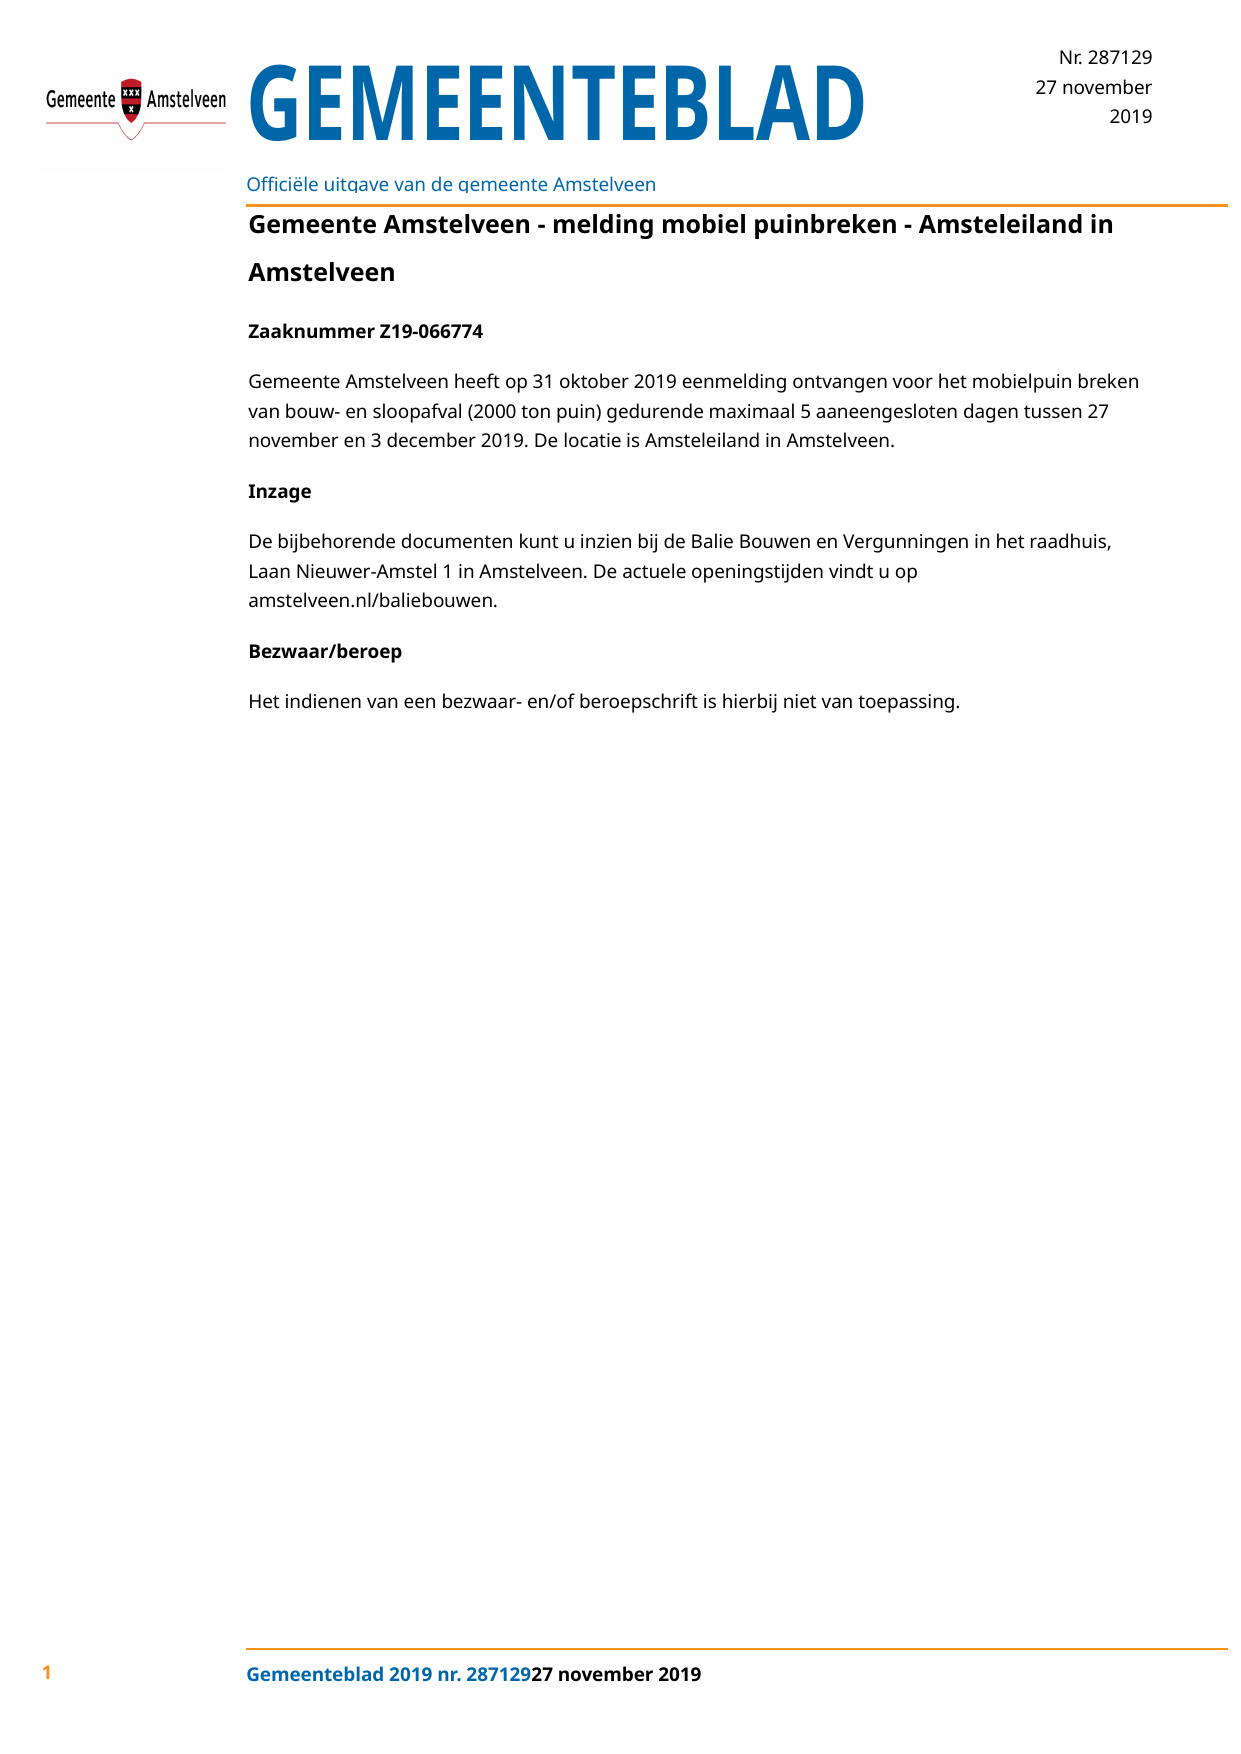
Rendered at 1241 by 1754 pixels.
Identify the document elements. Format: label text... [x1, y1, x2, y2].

text Gemeente Amstelveen heeft op 31 oktober 2019 eenmelding ontvangen voor het mobielpuin breken van bouw- en sloopafval (2000 ton puin) gedurende maximaal 5 aaneengesloten dagen tussen 27 november en 3 december 2019. De locatie is Amsteleiland in Amstelveen. [248, 368, 1152, 453]
text De bijbehorende documenten kunt u inzien bij de Balie Bouwen en Vergunningen in het raadhuis, Laan Nieuwer-Amstel 1 in Amstelveen. De actuele openingstijden vindt u op amstelveen.nl/baliebouwen. [248, 528, 1152, 613]
text Gemeente Amstelveen - melding mobiel puinbreken - Amsteleiland in Amstelveen [248, 207, 1152, 288]
text Inzage [248, 478, 1152, 504]
text Het indienen van een bezwaar- en/of beroepschrift is hierbij niet van toepassing. [248, 688, 1152, 714]
text Zaaknummer Z19-066774 [248, 318, 1152, 344]
text Bezwaar/beroep [248, 638, 1152, 664]
picture [41, 47, 231, 172]
